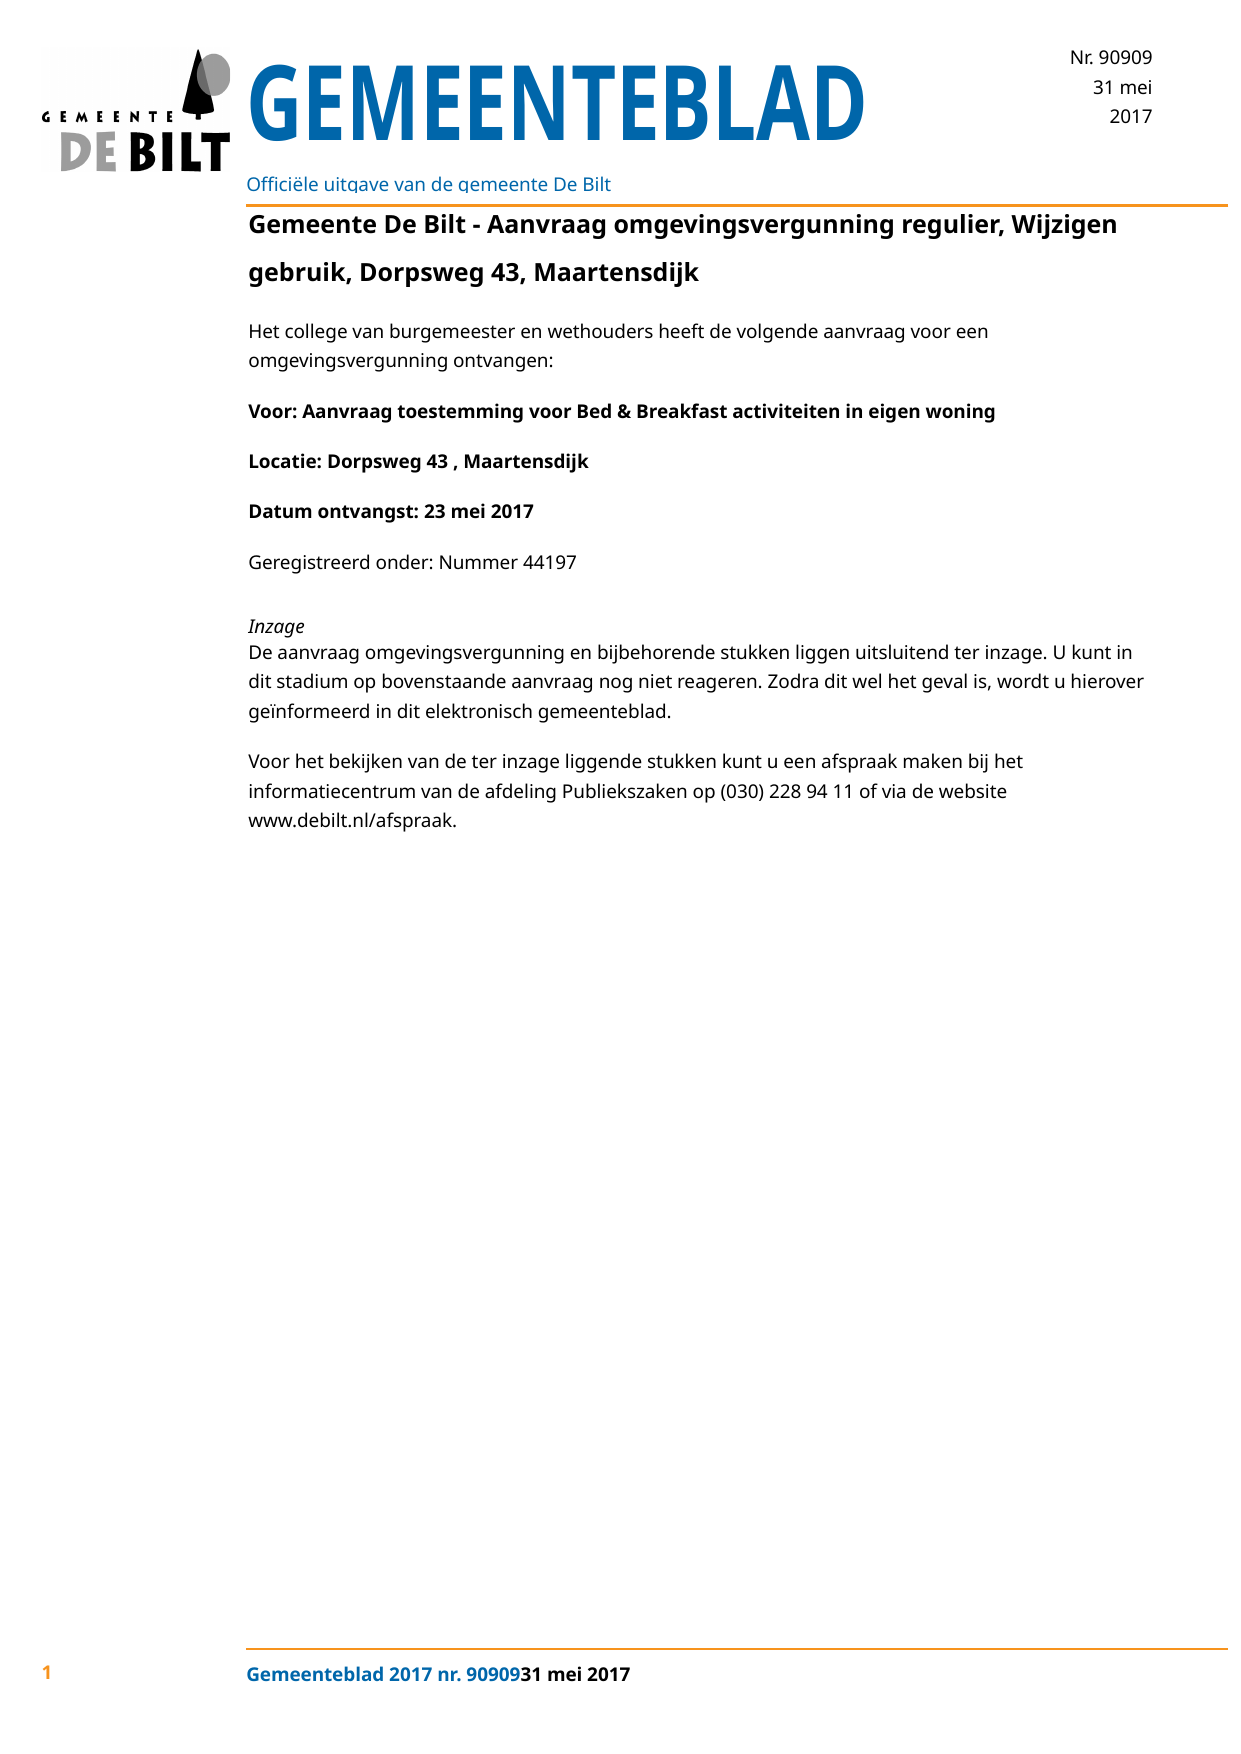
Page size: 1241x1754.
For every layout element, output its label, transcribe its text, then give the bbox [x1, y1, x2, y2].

text Locatie: Dorpsweg 43 , Maartensdijk [248, 448, 1152, 474]
text Datum ontvangst: 23 mei 2017 [248, 499, 1152, 524]
text De aanvraag omgevingsvergunning en bijbehorende stukken liggen uitsluitend ter inzage. U kunt in dit stadium op bovenstaande aanvraag nog niet reageren. Zodra dit wel het geval is, wordt u hierover geïnformeerd in dit elektronisch gemeenteblad. [248, 639, 1152, 724]
text Voor: Aanvraag toestemming voor Bed & Breakfast activiteiten in eigen woning [248, 398, 1152, 424]
picture [41, 47, 231, 172]
text Gemeente De Bilt - Aanvraag omgevingsvergunning regulier, Wijzigen gebruik, Dorpsweg 43, Maartensdijk [248, 207, 1152, 288]
text Het college van burgemeester en wethouders heeft de volgende aanvraag voor een omgevingsvergunning ontvangen: [248, 318, 1152, 373]
text Voor het bekijken van de ter inzage liggende stukken kunt u een afspraak maken bij het informatiecentrum van de afdeling Publiekszaken op (030) 228 94 11 of via de website www.debilt.nl/afspraak. [248, 748, 1152, 833]
text Inzage [248, 613, 1152, 639]
text Geregistreerd onder: Nummer 44197 [248, 549, 1152, 575]
